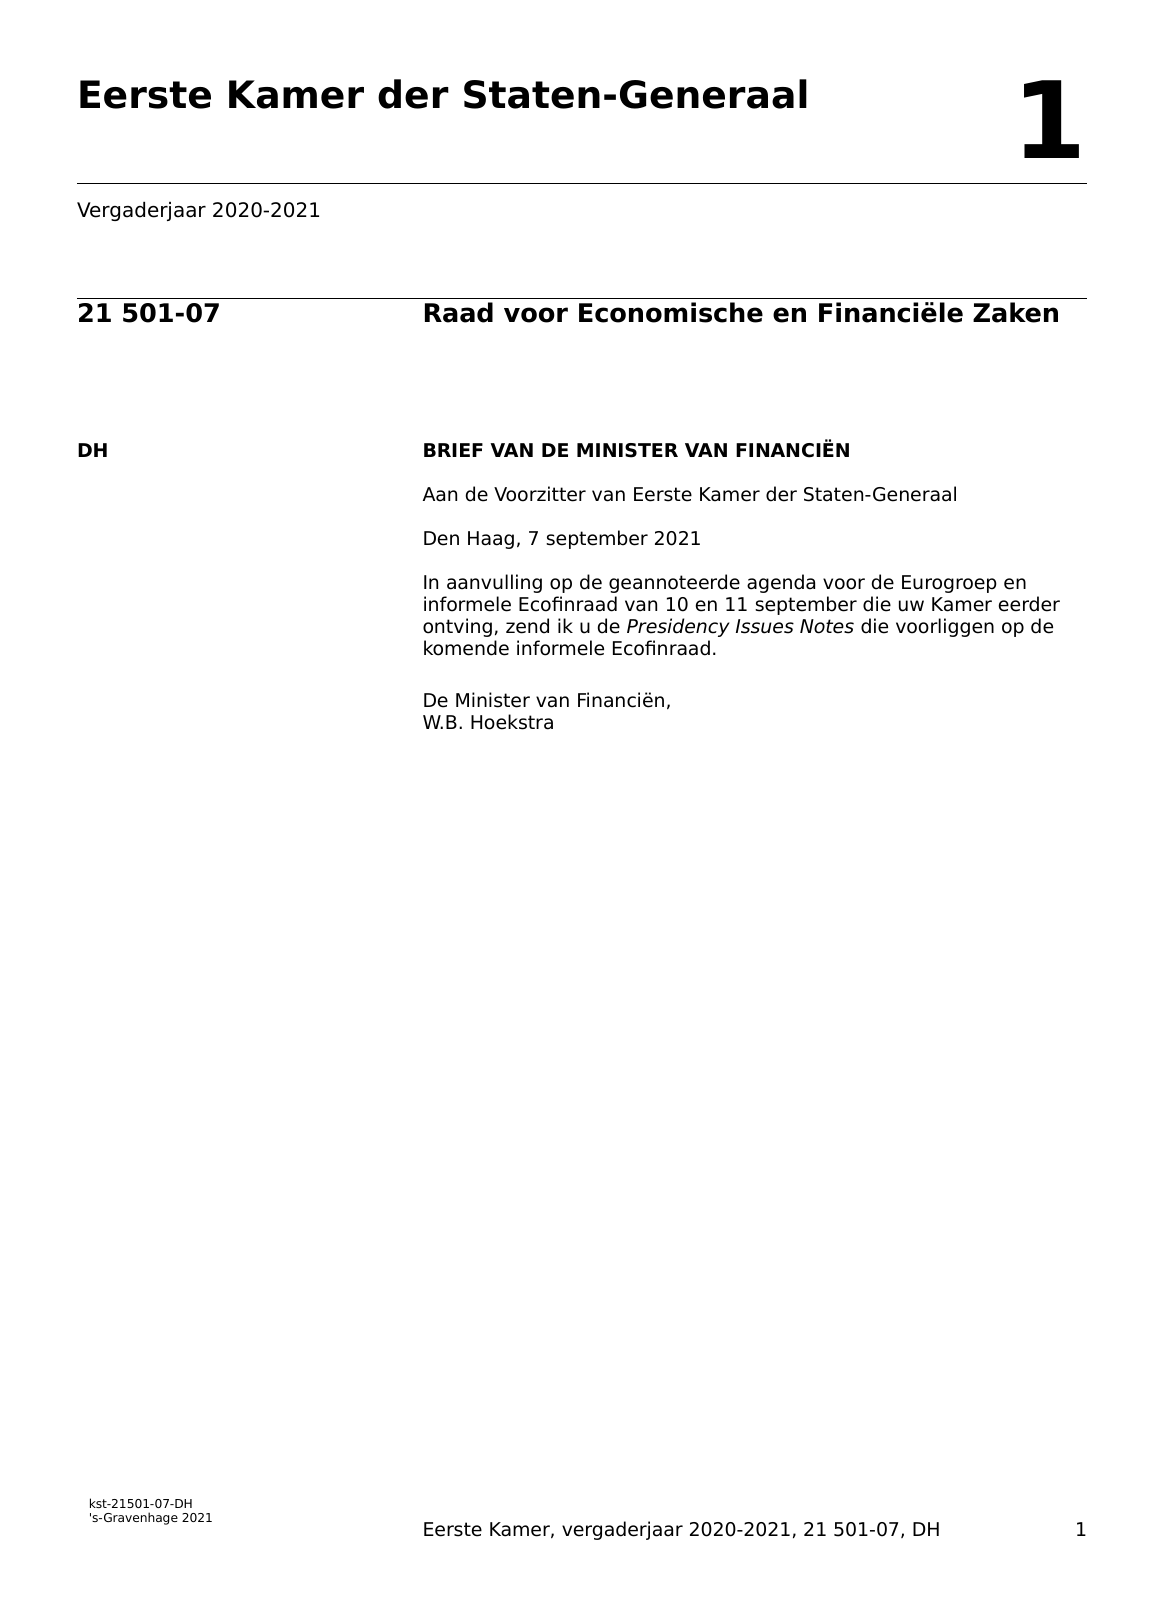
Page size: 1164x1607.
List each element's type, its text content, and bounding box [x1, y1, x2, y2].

table_header Eerste Kamer der Staten-Generaal [77, 59, 886, 183]
text 's-Gravenhage 2021 [88, 1511, 323, 1525]
subtitle DH BRIEF VAN DE MINISTER VAN FINANCIËN [77, 440, 1087, 462]
text Den Haag, 7 september 2021 [422, 528, 1087, 550]
text In aanvulling op de geannoteerde agenda voor de Eurogroep en informele Ecofinraad van 10 en 11 september die uw Kamer eerder ontving, zend ik u de Presidency Issues Notes die voorliggen op de komende informele Ecofinraad. [422, 572, 1087, 660]
table_header 1 [886, 59, 1087, 183]
text Aan de Voorzitter van Eerste Kamer der Staten-Generaal [422, 484, 1087, 506]
table_cell Vergaderjaar 2020-2021 [77, 184, 1087, 298]
text kst-21501-07-DH [88, 1497, 323, 1511]
subtitle 21 501-07 Raad voor Economische en Financiële Zaken [77, 299, 1087, 329]
text De Minister van Financiën, W.B. Hoekstra [422, 690, 1087, 734]
